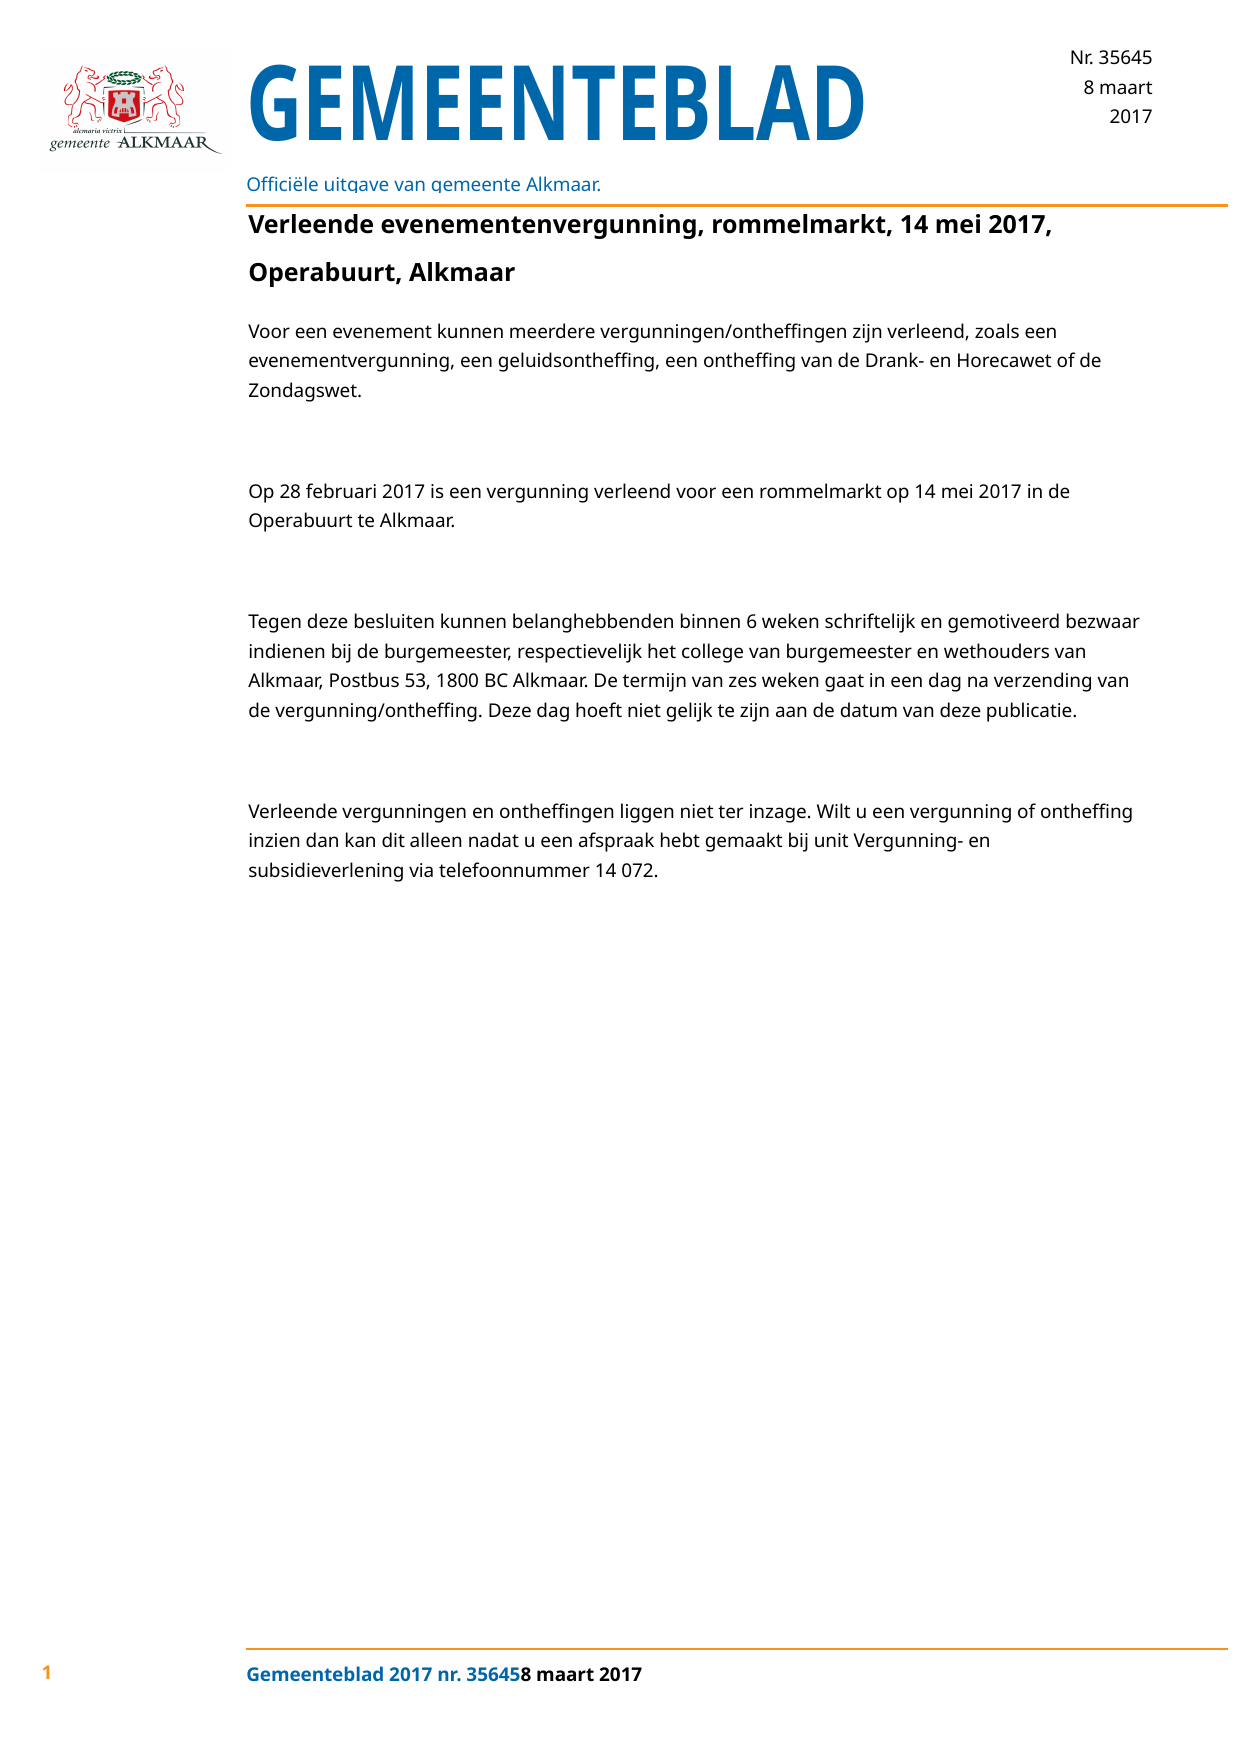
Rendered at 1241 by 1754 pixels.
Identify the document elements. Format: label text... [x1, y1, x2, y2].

text Verleende vergunningen en ontheffingen liggen niet ter inzage. Wilt u een vergunning of ontheffing inzien dan kan dit alleen nadat u een afspraak hebt gemaakt bij unit Vergunning- en subsidieverlening via telefoonnummer 14 072. [248, 798, 1152, 883]
picture [41, 47, 231, 172]
text Verleende evenementenvergunning, rommelmarkt, 14 mei 2017, Operabuurt, Alkmaar [248, 207, 1152, 288]
text Tegen deze besluiten kunnen belanghebbenden binnen 6 weken schriftelijk en gemotiveerd bezwaar indienen bij de burgemeester, respectievelijk het college van burgemeester en wethouders van Alkmaar, Postbus 53, 1800 BC Alkmaar. De termijn van zes weken gaat in een dag na verzending van de vergunning/ontheffing. Deze dag hoeft niet gelijk te zijn aan de datum van deze publicatie. [248, 608, 1152, 723]
text Op 28 februari 2017 is een vergunning verleend voor een rommelmarkt op 14 mei 2017 in de Operabuurt te Alkmaar. [248, 478, 1152, 533]
text Voor een evenement kunnen meerdere vergunningen/ontheffingen zijn verleend, zoals een evenementvergunning, een geluidsontheffing, een ontheffing van de Drank- en Horecawet of de Zondagswet. [248, 318, 1152, 403]
